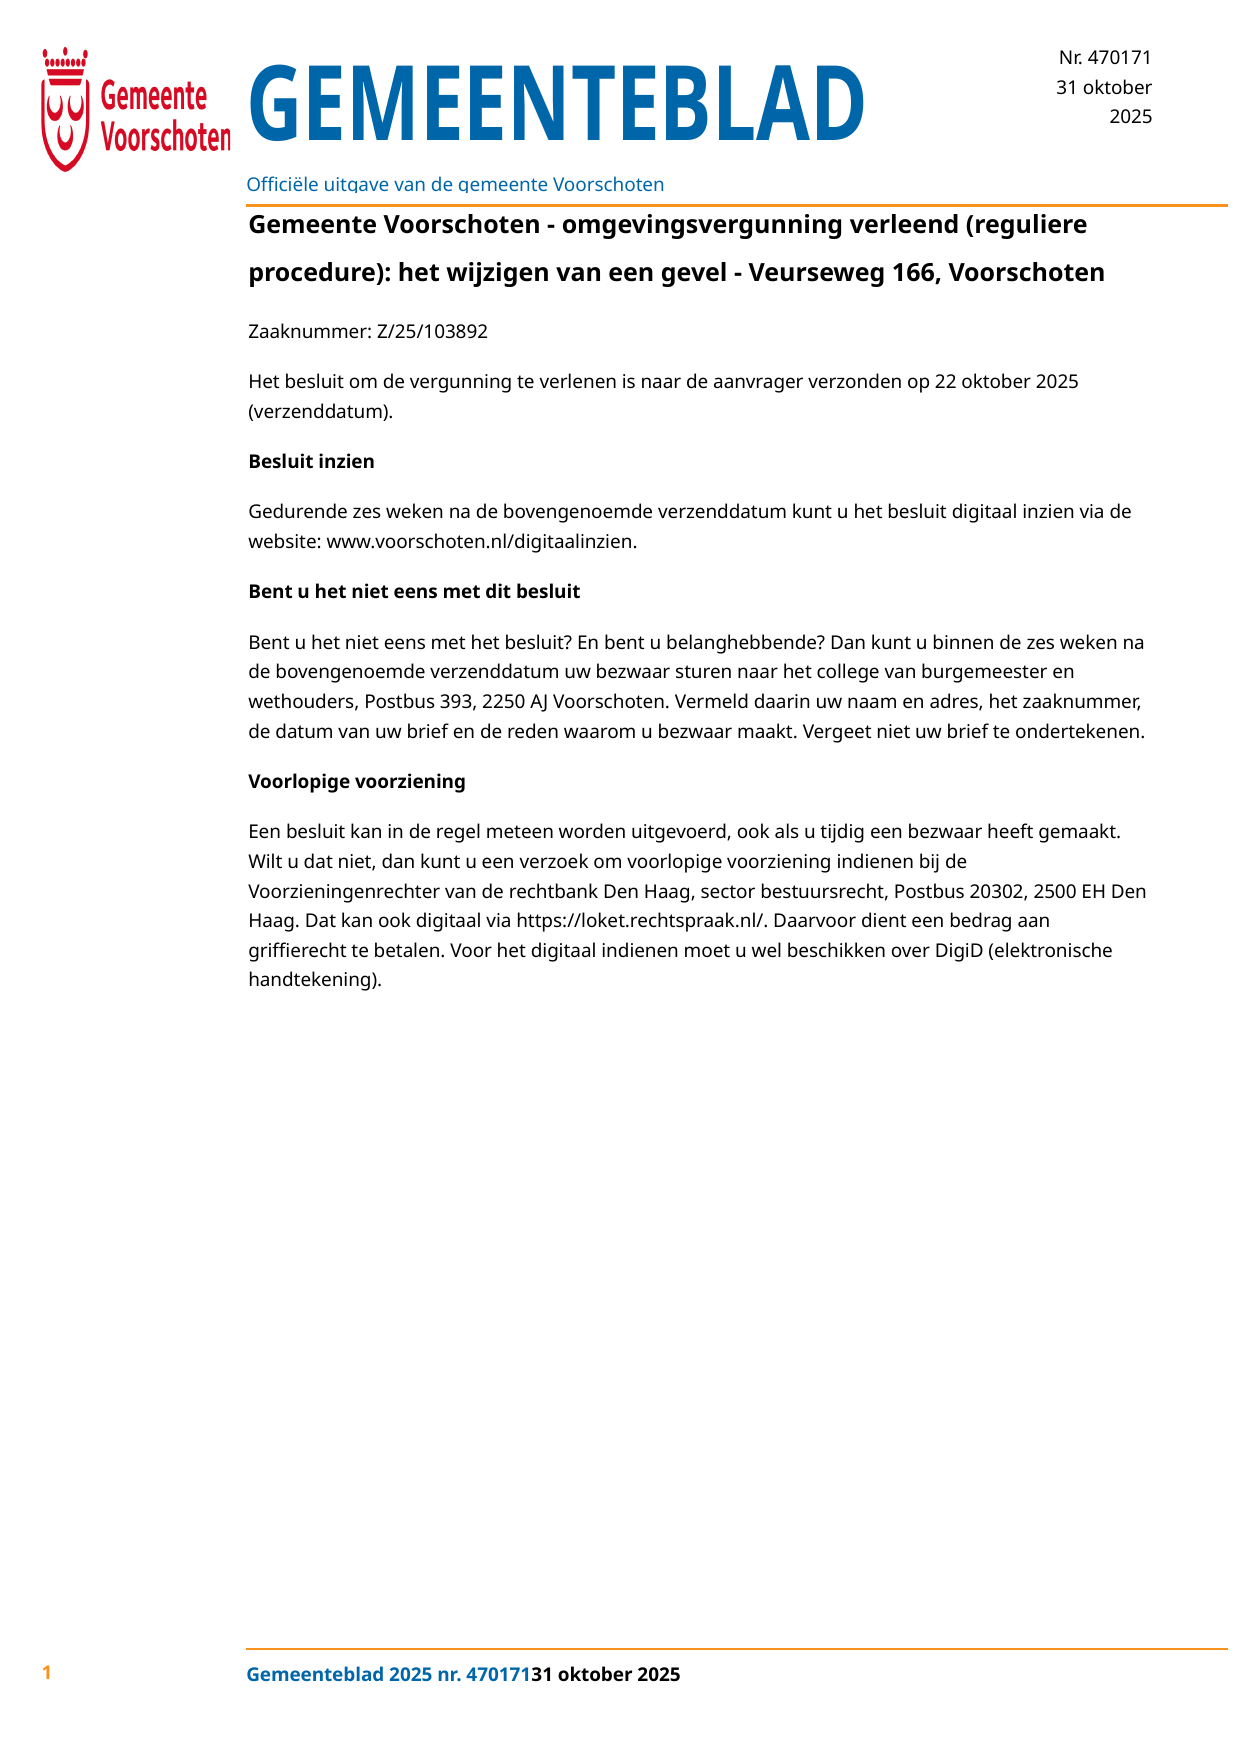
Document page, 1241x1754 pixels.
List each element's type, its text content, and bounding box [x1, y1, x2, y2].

text Gemeente Voorschoten - omgevingsvergunning verleend (reguliere procedure): het wijzigen van een gevel - Veurseweg 166, Voorschoten [248, 207, 1152, 288]
text Bent u het niet eens met het besluit? En bent u belanghebbende? Dan kunt u binnen de zes weken na de bovengenoemde verzenddatum uw bezwaar sturen naar het college van burgemeester en wethouders, Postbus 393, 2250 AJ Voorschoten. Vermeld daarin uw naam en adres, het zaaknummer, de datum van uw brief en de reden waarom u bezwaar maakt. Vergeet niet uw brief te ondertekenen. [248, 629, 1152, 744]
text Zaaknummer: Z/25/103892 [248, 318, 1152, 344]
text Besluit inzien [248, 448, 1152, 474]
text Een besluit kan in de regel meteen worden uitgevoerd, ook als u tijdig een bezwaar heeft gemaakt. Wilt u dat niet, dan kunt u een verzoek om voorlopige voorziening indienen bij de Voorzieningenrechter van de rechtbank Den Haag, sector bestuursrecht, Postbus 20302, 2500 EH Den Haag. Dat kan ook digitaal via https://loket.rechtspraak.nl/. Daarvoor dient een bedrag aan griffierecht te betalen. Voor het digitaal indienen moet u wel beschikken over DigiD (elektronische handtekening). [248, 819, 1152, 992]
text Gedurende zes weken na de bovengenoemde verzenddatum kunt u het besluit digitaal inzien via de website: www.voorschoten.nl/digitaalinzien. [248, 499, 1152, 554]
text Voorlopige voorziening [248, 768, 1152, 794]
text Bent u het niet eens met dit besluit [248, 579, 1152, 604]
text Het besluit om de vergunning te verlenen is naar de aanvrager verzonden op 22 oktober 2025 (verzenddatum). [248, 368, 1152, 424]
picture [41, 47, 231, 172]
